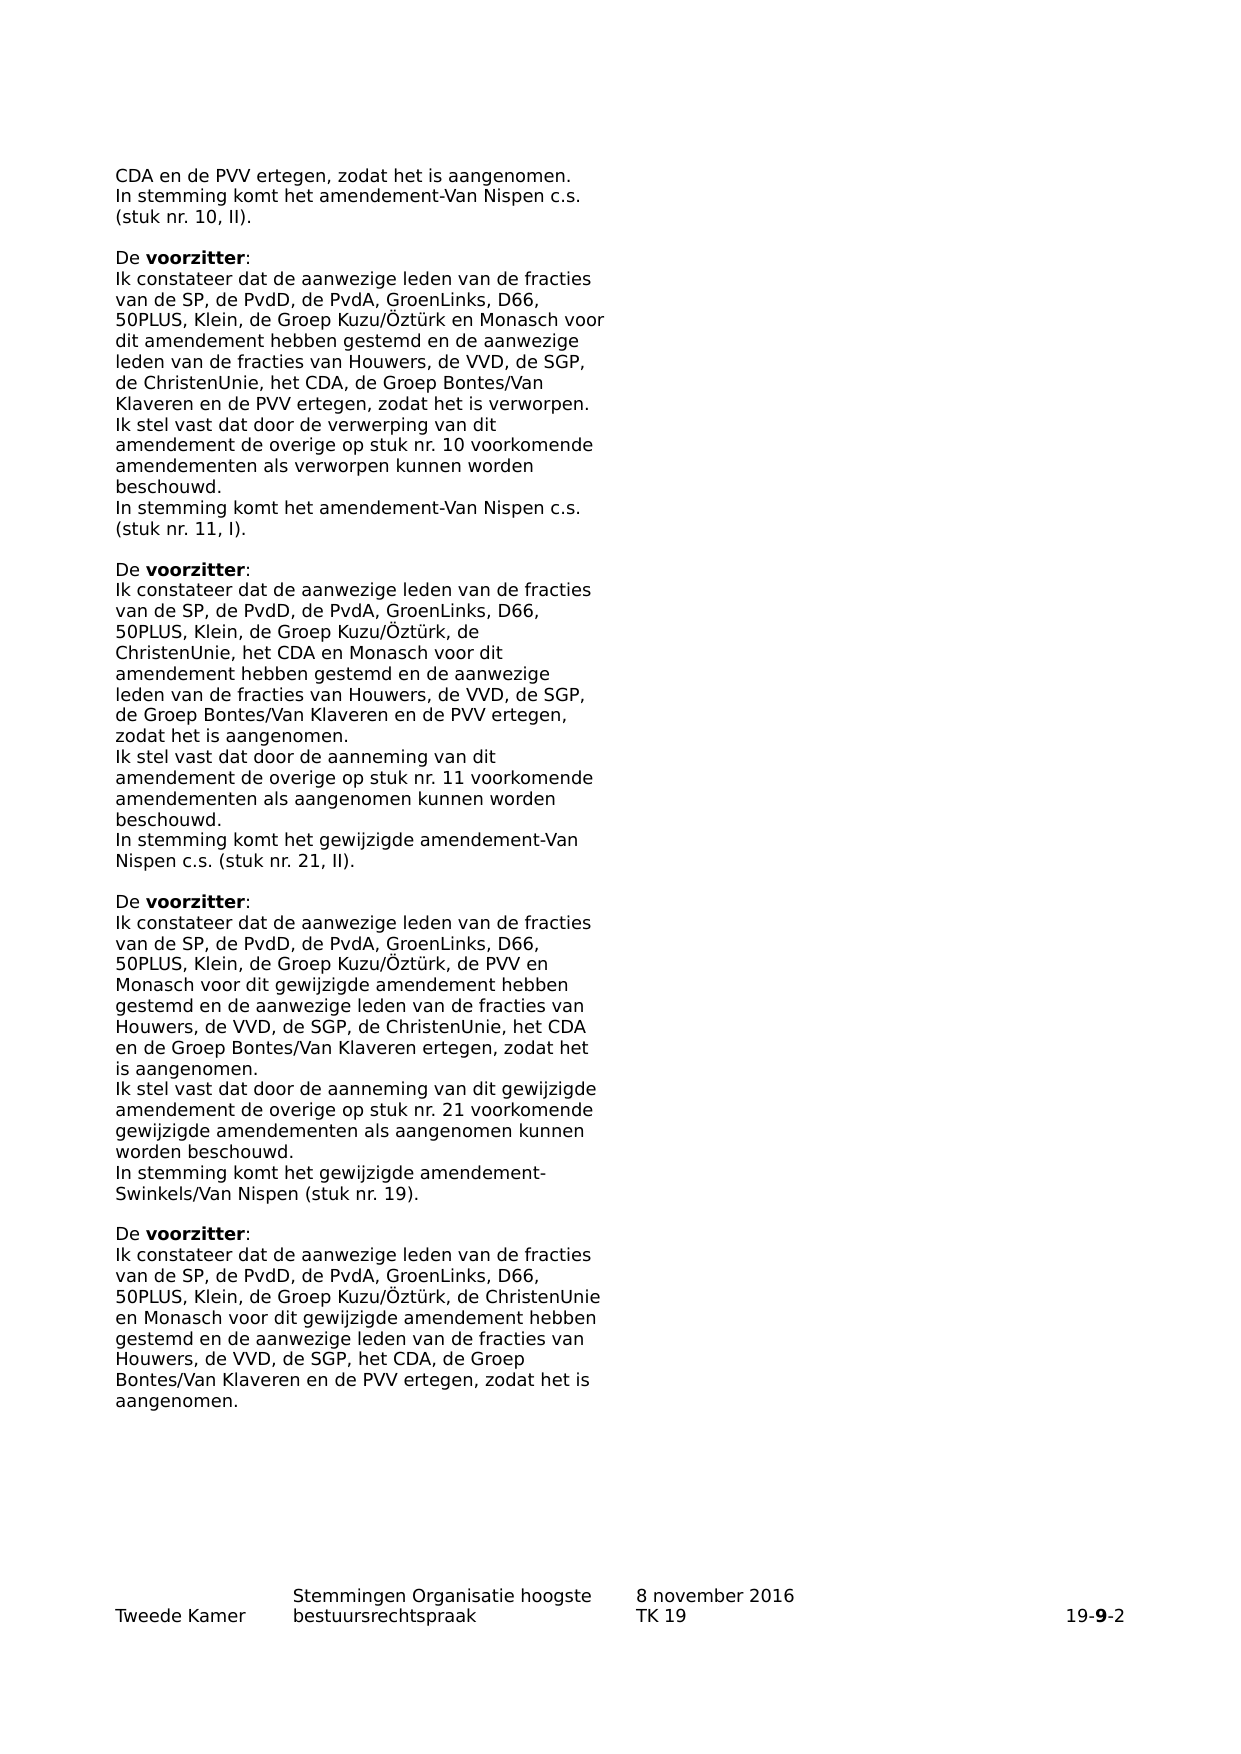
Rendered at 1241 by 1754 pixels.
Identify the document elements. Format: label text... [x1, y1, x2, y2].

text Ik constateer dat de aanwezige leden van de fracties van de SP, de PvdD, de PvdA, GroenLinks, D66, 50PLUS, Klein, de Groep Kuzu/Öztürk en Monasch voor dit amendement hebben gestemd en de aanwezige leden van de fracties van Houwers, de VVD, de SGP, de ChristenUnie, het CDA, de Groep Bontes/Van Klaveren en de PVV ertegen, zodat het is verworpen. [115, 268, 605, 414]
text In stemming komt het amendement-Van Nispen c.s. (stuk nr. 11, I). [115, 498, 605, 539]
text In stemming komt het amendement-Van Nispen c.s. (stuk nr. 10, II). [115, 186, 605, 228]
text De voorzitter: [115, 892, 605, 912]
text CDA en de PVV ertegen, zodat het is aangenomen. [115, 165, 605, 186]
text Ik stel vast dat door de aanneming van dit amendement de overige op stuk nr. 11 voorkomende amendementen als aangenomen kunnen worden beschouwd. [115, 747, 605, 830]
text Ik stel vast dat door de verwerping van dit amendement de overige op stuk nr. 10 voorkomende amendementen als verworpen kunnen worden beschouwd. [115, 414, 605, 498]
text In stemming komt het gewijzigde amendement-Swinkels/Van Nispen (stuk nr. 19). [115, 1162, 605, 1204]
text Ik constateer dat de aanwezige leden van de fracties van de SP, de PvdD, de PvdA, GroenLinks, D66, 50PLUS, Klein, de Groep Kuzu/Öztürk, de ChristenUnie, het CDA en Monasch voor dit amendement hebben gestemd en de aanwezige leden van de fracties van Houwers, de VVD, de SGP, de Groep Bontes/Van Klaveren en de PVV ertegen, zodat het is aangenomen. [115, 580, 605, 747]
text Ik stel vast dat door de aanneming van dit gewijzigde amendement de overige op stuk nr. 21 voorkomende gewijzigde amendementen als aangenomen kunnen worden beschouwd. [115, 1079, 605, 1162]
text De voorzitter: [115, 248, 605, 268]
text De voorzitter: [115, 559, 605, 580]
text Ik constateer dat de aanwezige leden van de fracties van de SP, de PvdD, de PvdA, GroenLinks, D66, 50PLUS, Klein, de Groep Kuzu/Öztürk, de ChristenUnie en Monasch voor dit gewijzigde amendement hebben gestemd en de aanwezige leden van de fracties van Houwers, de VVD, de SGP, het CDA, de Groep Bontes/Van Klaveren en de PVV ertegen, zodat het is aangenomen. [115, 1245, 605, 1412]
text De voorzitter: [115, 1224, 605, 1245]
text In stemming komt het gewijzigde amendement-Van Nispen c.s. (stuk nr. 21, II). [115, 830, 605, 872]
text Ik constateer dat de aanwezige leden van de fracties van de SP, de PvdD, de PvdA, GroenLinks, D66, 50PLUS, Klein, de Groep Kuzu/Öztürk, de PVV en Monasch voor dit gewijzigde amendement hebben gestemd en de aanwezige leden van de fracties van Houwers, de VVD, de SGP, de ChristenUnie, het CDA en de Groep Bontes/Van Klaveren ertegen, zodat het is aangenomen. [115, 912, 605, 1079]
